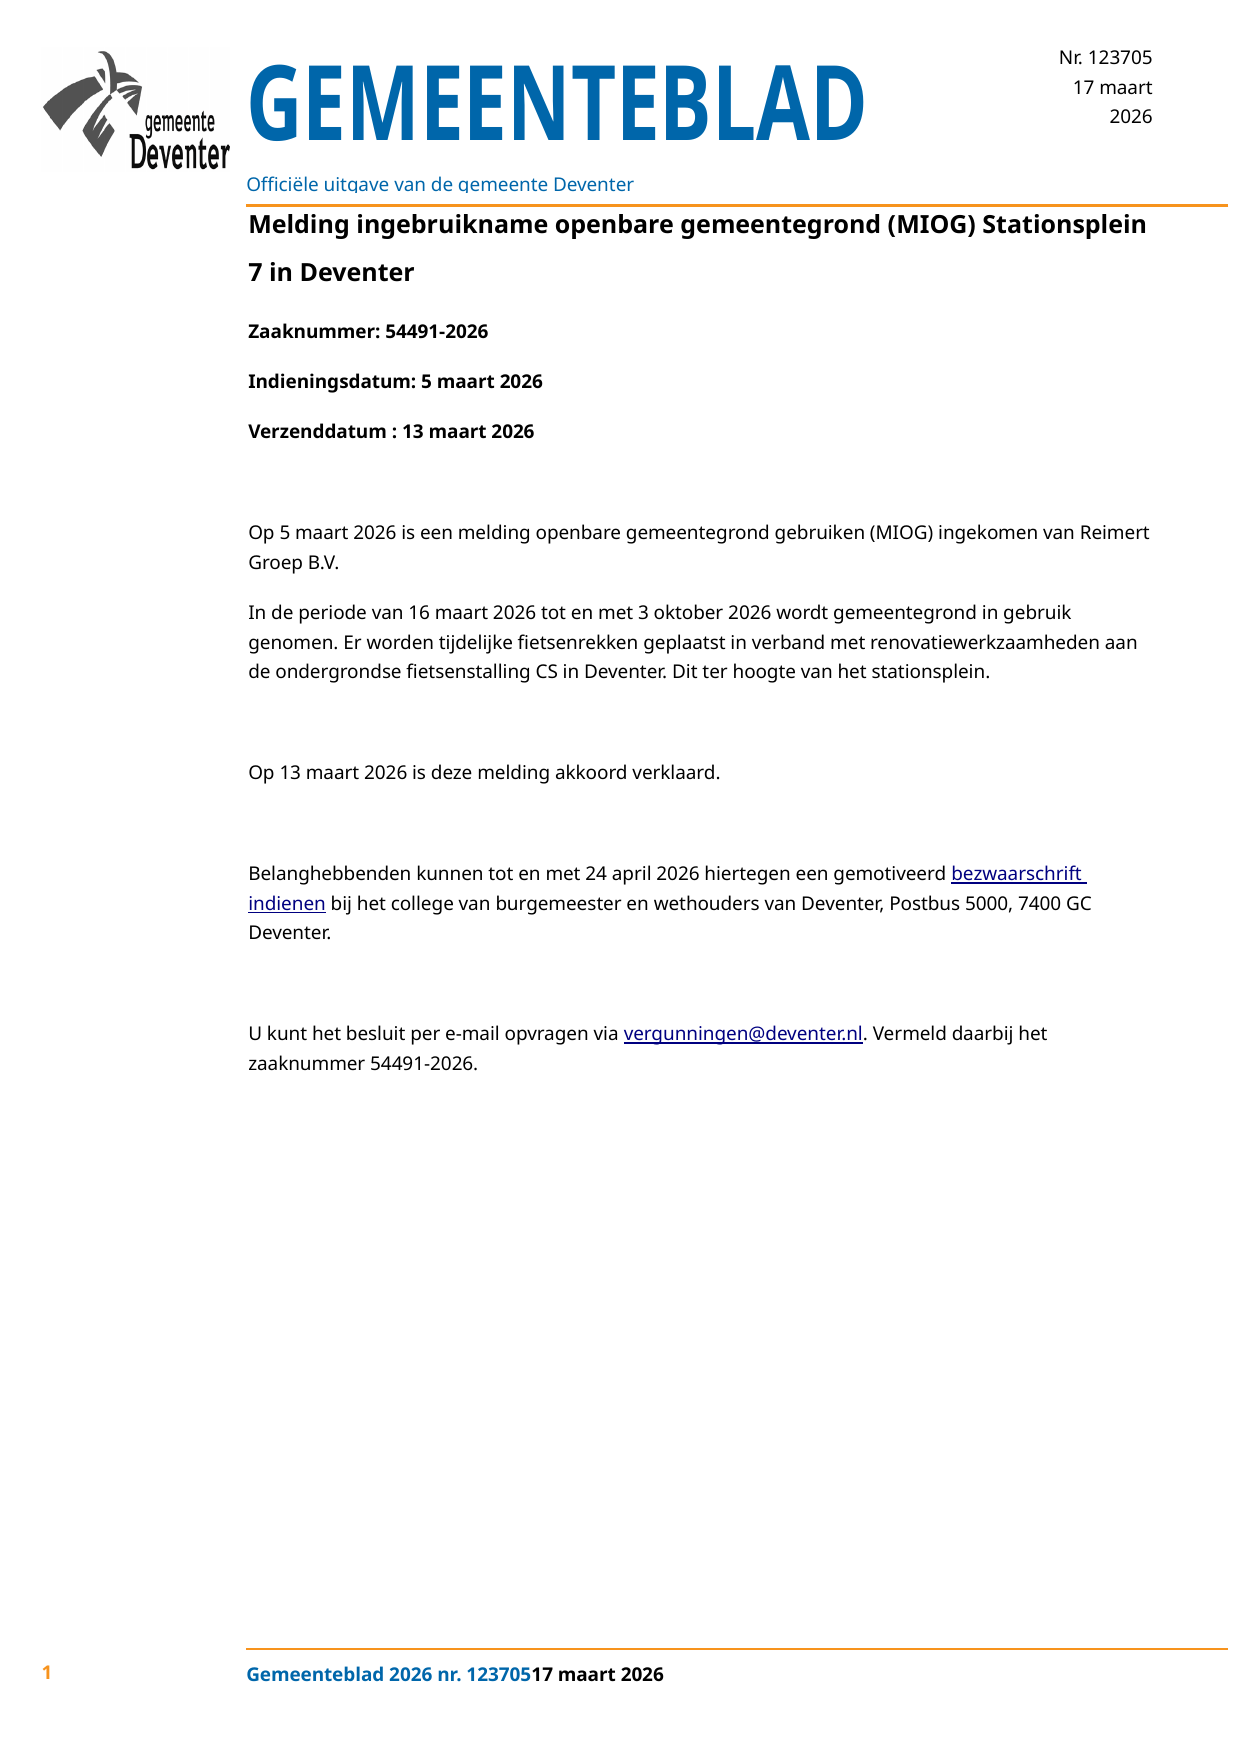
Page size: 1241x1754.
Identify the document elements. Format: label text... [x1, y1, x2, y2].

text U kunt het besluit per e-mail opvragen via vergunningen@deventer.nl. Vermeld daarbij het zaaknummer 54491-2026. [248, 1020, 1152, 1076]
text Verzenddatum : 13 maart 2026 [248, 419, 1152, 444]
text Op 13 maart 2026 is deze melding akkoord verklaard. [248, 759, 1152, 785]
text Indieningsdatum: 5 maart 2026 [248, 368, 1152, 394]
text Op 5 maart 2026 is een melding openbare gemeentegrond gebruiken (MIOG) ingekomen van Reimert Groep B.V. [248, 519, 1152, 575]
text In de periode van 16 maart 2026 tot en met 3 oktober 2026 wordt gemeentegrond in gebruik genomen. Er worden tijdelijke fietsenrekken geplaatst in verband met renovatiewerkzaamheden aan de ondergrondse fietsenstalling CS in Deventer. Dit ter hoogte van het stationsplein. [248, 599, 1152, 684]
text Belanghebbenden kunnen tot en met 24 april 2026 hiertegen een gemotiveerd bezwaarschrift indienen bij het college van burgemeester en wethouders van Deventer, Postbus 5000, 7400 GC Deventer. [248, 860, 1152, 945]
text Zaaknummer: 54491-2026 [248, 318, 1152, 344]
picture [41, 47, 231, 172]
text Melding ingebruikname openbare gemeentegrond (MIOG) Stationsplein 7 in Deventer [248, 207, 1152, 288]
